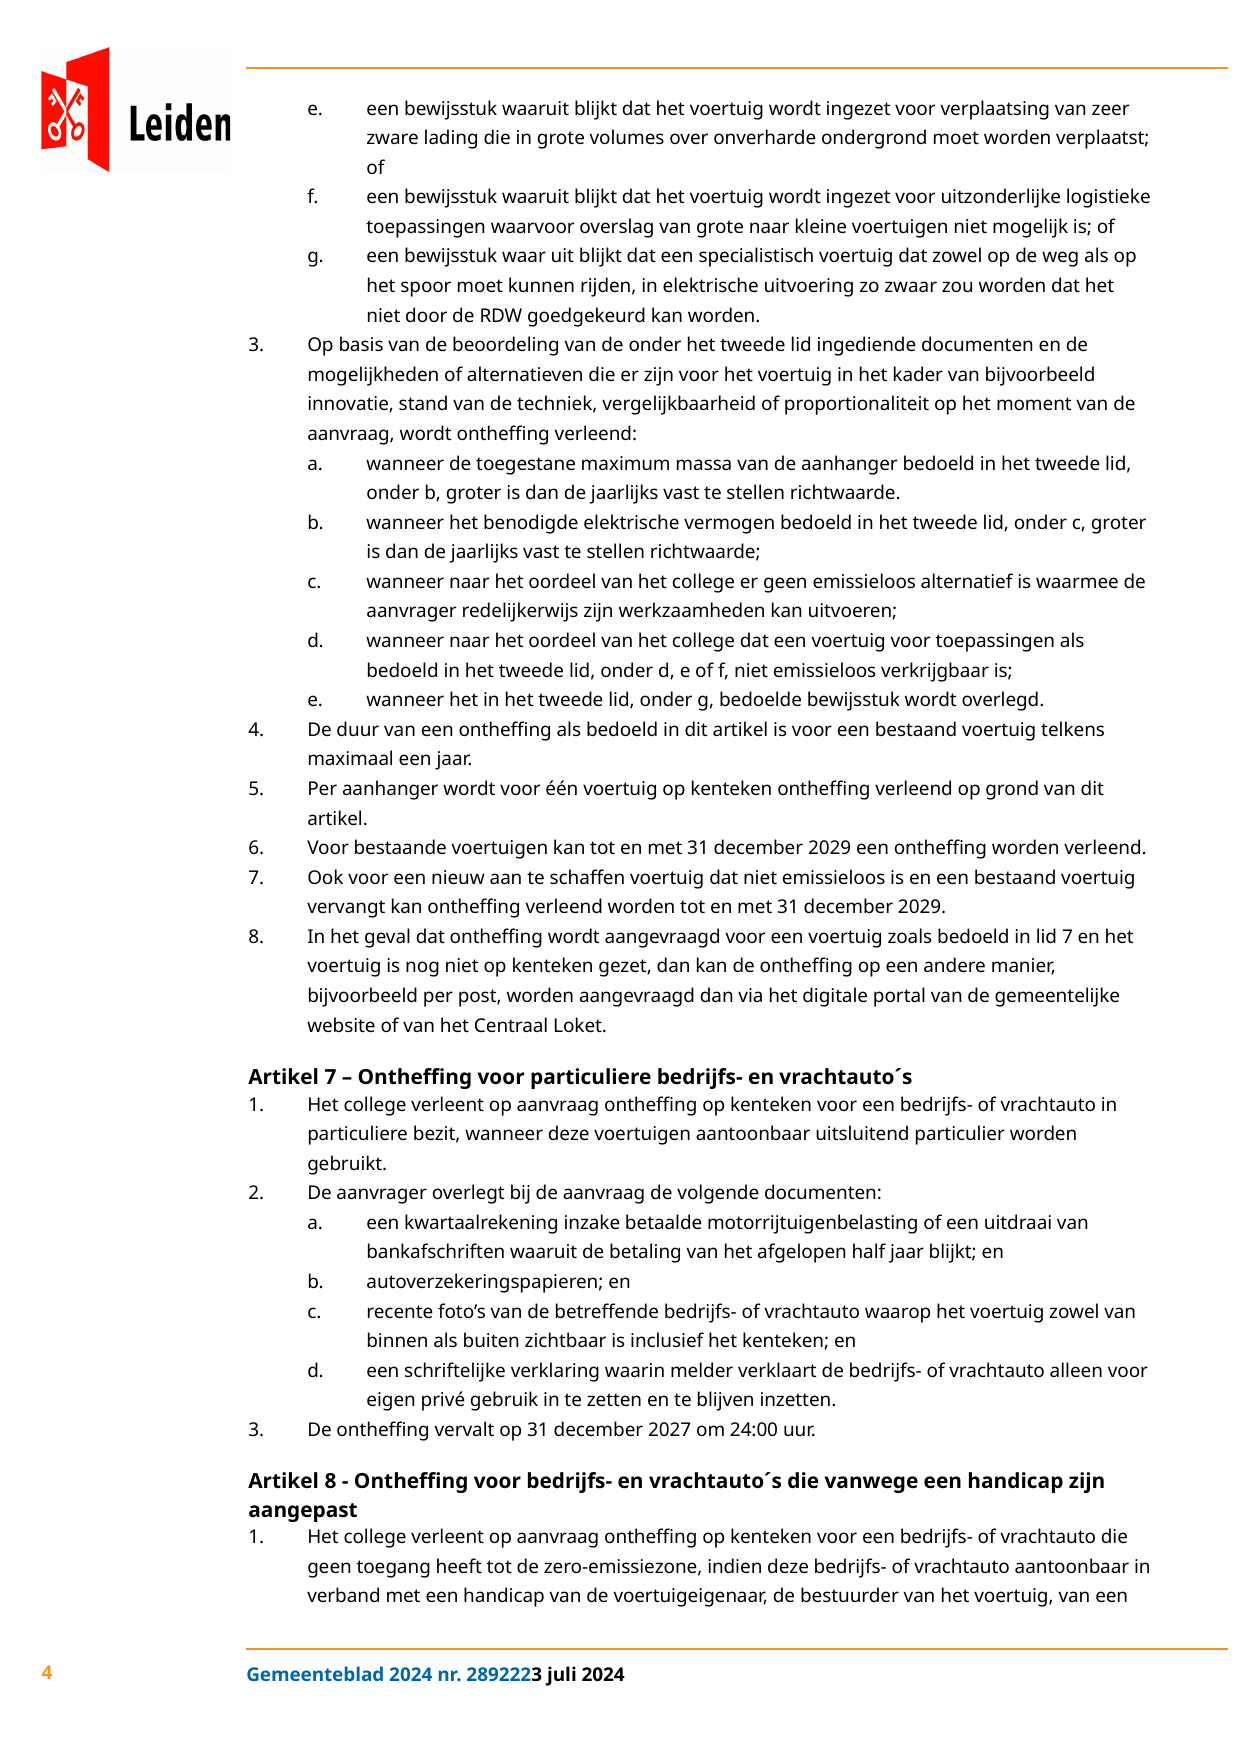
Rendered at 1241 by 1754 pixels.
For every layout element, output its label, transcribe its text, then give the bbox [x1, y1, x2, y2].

list Het college verleent op aanvraag ontheffing op kenteken voor een bedrijfs- of vrachtauto in particuliere bezit, wanneer deze voertuigen aantoonbaar uitsluitend particulier worden gebruikt. [248, 1091, 1152, 1176]
picture [41, 47, 231, 172]
list een kwartaalrekening inzake betaalde motorrijtuigenbelasting of een uitdraai van bankafschriften waaruit de betaling van het afgelopen half jaar blijkt; en [307, 1209, 1152, 1264]
list wanneer naar het oordeel van het college dat een voertuig voor toepassingen als bedoeld in het tweede lid, onder d, e of f, niet emissieloos verkrijgbaar is; [307, 627, 1152, 683]
text Artikel 7 – Ontheffing voor particuliere bedrijfs- en vrachtauto´s [248, 1062, 1152, 1091]
list een bewijsstuk waaruit blijkt dat het voertuig wordt ingezet voor verplaatsing van zeer zware lading die in grote volumes over onverharde ondergrond moet worden verplaatst; of [307, 95, 1152, 180]
list recente foto’s van de betreffende bedrijfs- of vrachtauto waarop het voertuig zowel van binnen als buiten zichtbaar is inclusief het kenteken; en [307, 1298, 1152, 1353]
list Ook voor een nieuw aan te schaffen voertuig dat niet emissieloos is en een bestaand voertuig vervangt kan ontheffing verleend worden tot en met 31 december 2029. [248, 864, 1152, 919]
list De ontheffing vervalt op 31 december 2027 om 24:00 uur. [248, 1416, 1152, 1442]
list In het geval dat ontheffing wordt aangevraagd voor een voertuig zoals bedoeld in lid 7 en het voertuig is nog niet op kenteken gezet, dan kan de ontheffing op een andere manier, bijvoorbeeld per post, worden aangevraagd dan via het digitale portal van de gemeentelijke website of van het Centraal Loket. [248, 923, 1152, 1038]
list Voor bestaande voertuigen kan tot en met 31 december 2029 een ontheffing worden verleend. [248, 834, 1152, 860]
list autoverzekeringspapieren; en [307, 1268, 1152, 1294]
list een bewijsstuk waaruit blijkt dat het voertuig wordt ingezet voor uitzonderlijke logistieke toepassingen waarvoor overslag van grote naar kleine voertuigen niet mogelijk is; of [307, 183, 1152, 239]
list Per aanhanger wordt voor één voertuig op kenteken ontheffing verleend op grond van dit artikel. [248, 775, 1152, 831]
list wanneer de toegestane maximum massa van de aanhanger bedoeld in het tweede lid, onder b, groter is dan de jaarlijks vast te stellen richtwaarde. [307, 450, 1152, 505]
text Artikel 8 - Ontheffing voor bedrijfs- en vrachtauto´s die vanwege een handicap zijn aangepast [248, 1467, 1152, 1523]
list De duur van een ontheffing als bedoeld in dit artikel is voor een bestaand voertuig telkens maximaal een jaar. [248, 716, 1152, 771]
list een bewijsstuk waar uit blijkt dat een specialistisch voertuig dat zowel op de weg als op het spoor moet kunnen rijden, in elektrische uitvoering zo zwaar zou worden dat het niet door de RDW goedgekeurd kan worden. [307, 243, 1152, 328]
list wanneer het benodigde elektrische vermogen bedoeld in het tweede lid, onder c, groter is dan de jaarlijks vast te stellen richtwaarde; [307, 509, 1152, 564]
list een schriftelijke verklaring waarin melder verklaart de bedrijfs- of vrachtauto alleen voor eigen privé gebruik in te zetten en te blijven inzetten. [307, 1357, 1152, 1412]
list Op basis van de beoordeling van de onder het tweede lid ingediende documenten en de mogelijkheden of alternatieven die er zijn voor het voertuig in het kader van bijvoorbeeld innovatie, stand van de techniek, vergelijkbaarheid of proportionaliteit op het moment van de aanvraag, wordt ontheffing verleend: [248, 331, 1152, 446]
list Het college verleent op aanvraag ontheffing op kenteken voor een bedrijfs- of vrachtauto die geen toegang heeft tot de zero-emissiezone, indien deze bedrijfs- of vrachtauto aantoonbaar in verband met een handicap van de voertuigeigenaar, de bestuurder van het voertuig, van een [248, 1523, 1152, 1608]
list wanneer het in het tweede lid, onder g, bedoelde bewijsstuk wordt overlegd. [307, 686, 1152, 712]
list wanneer naar het oordeel van het college er geen emissieloos alternatief is waarmee de aanvrager redelijkerwijs zijn werkzaamheden kan uitvoeren; [307, 568, 1152, 623]
list De aanvrager overlegt bij de aanvraag de volgende documenten: [248, 1179, 1152, 1205]
